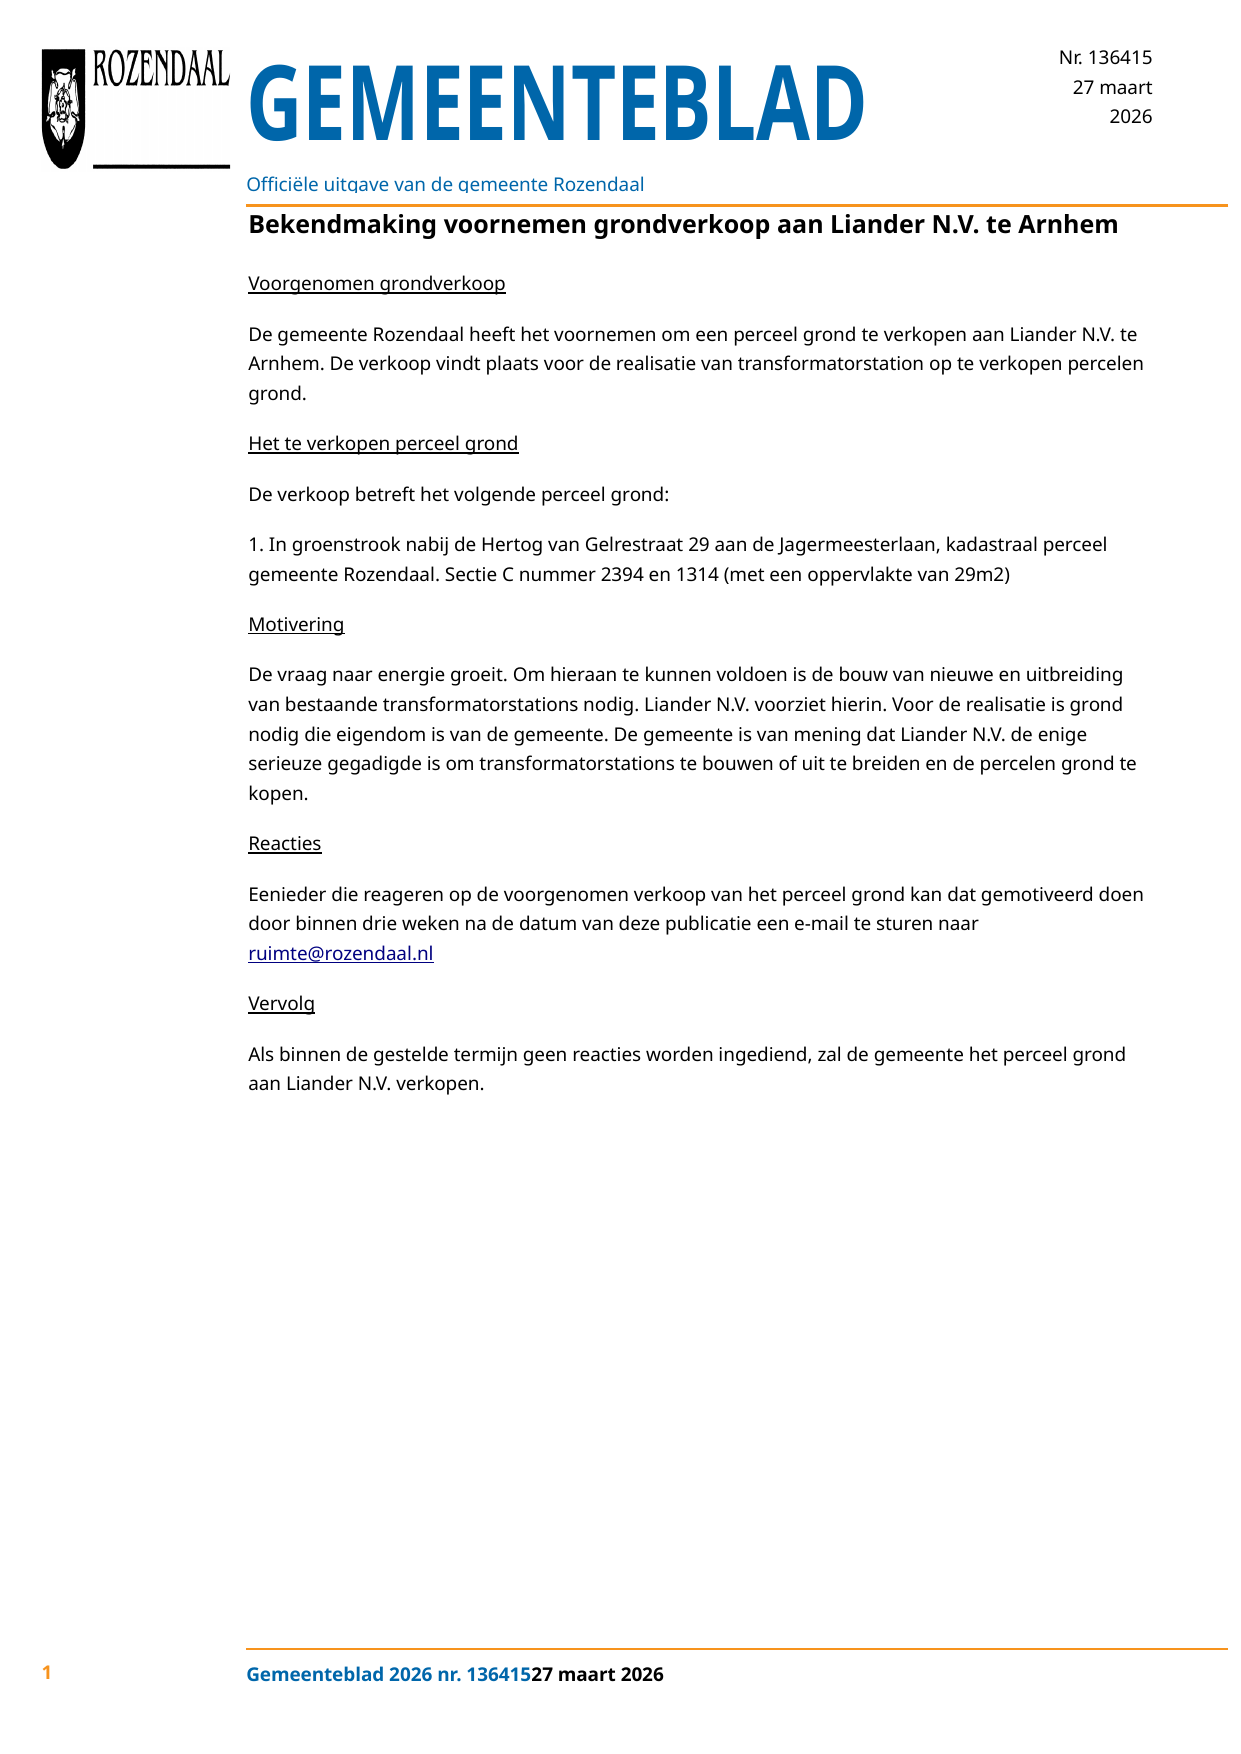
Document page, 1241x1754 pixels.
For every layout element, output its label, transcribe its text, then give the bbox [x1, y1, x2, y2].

text Vervolg [248, 990, 1152, 1016]
text De vraag naar energie groeit. Om hieraan te kunnen voldoen is de bouw van nieuwe en uitbreiding van bestaande transformatorstations nodig. Liander N.V. voorziet hierin. Voor de realisatie is grond nodig die eigendom is van de gemeente. De gemeente is van mening dat Liander N.V. de enige serieuze gegadigde is om transformatorstations te bouwen of uit te breiden en de percelen grond te kopen. [248, 662, 1152, 806]
text De verkoop betreft het volgende perceel grond: [248, 481, 1152, 506]
text Reacties [248, 830, 1152, 856]
text Als binnen de gestelde termijn geen reacties worden ingediend, zal de gemeente het perceel grond aan Liander N.V. verkopen. [248, 1041, 1152, 1096]
text Eenieder die reageren op de voorgenomen verkoop van het perceel grond kan dat gemotiveerd doen door binnen drie weken na de datum van deze publicatie een e-mail te sturen naar ruimte@rozendaal.nl [248, 881, 1152, 966]
text De gemeente Rozendaal heeft het voornemen om een perceel grond te verkopen aan Liander N.V. te Arnhem. De verkoop vindt plaats voor de realisatie van transformatorstation op te verkopen percelen grond. [248, 321, 1152, 406]
text Het te verkopen perceel grond [248, 430, 1152, 456]
text Motivering [248, 611, 1152, 637]
text Voorgenomen grondverkoop [248, 270, 1152, 296]
text 1. In groenstrook nabij de Hertog van Gelrestraat 29 aan de Jagermeesterlaan, kadastraal perceel gemeente Rozendaal. Sectie C nummer 2394 en 1314 (met een oppervlakte van 29m2) [248, 531, 1152, 586]
text Bekendmaking voornemen grondverkoop aan Liander N.V. te Arnhem [248, 207, 1152, 241]
picture [41, 47, 231, 172]
